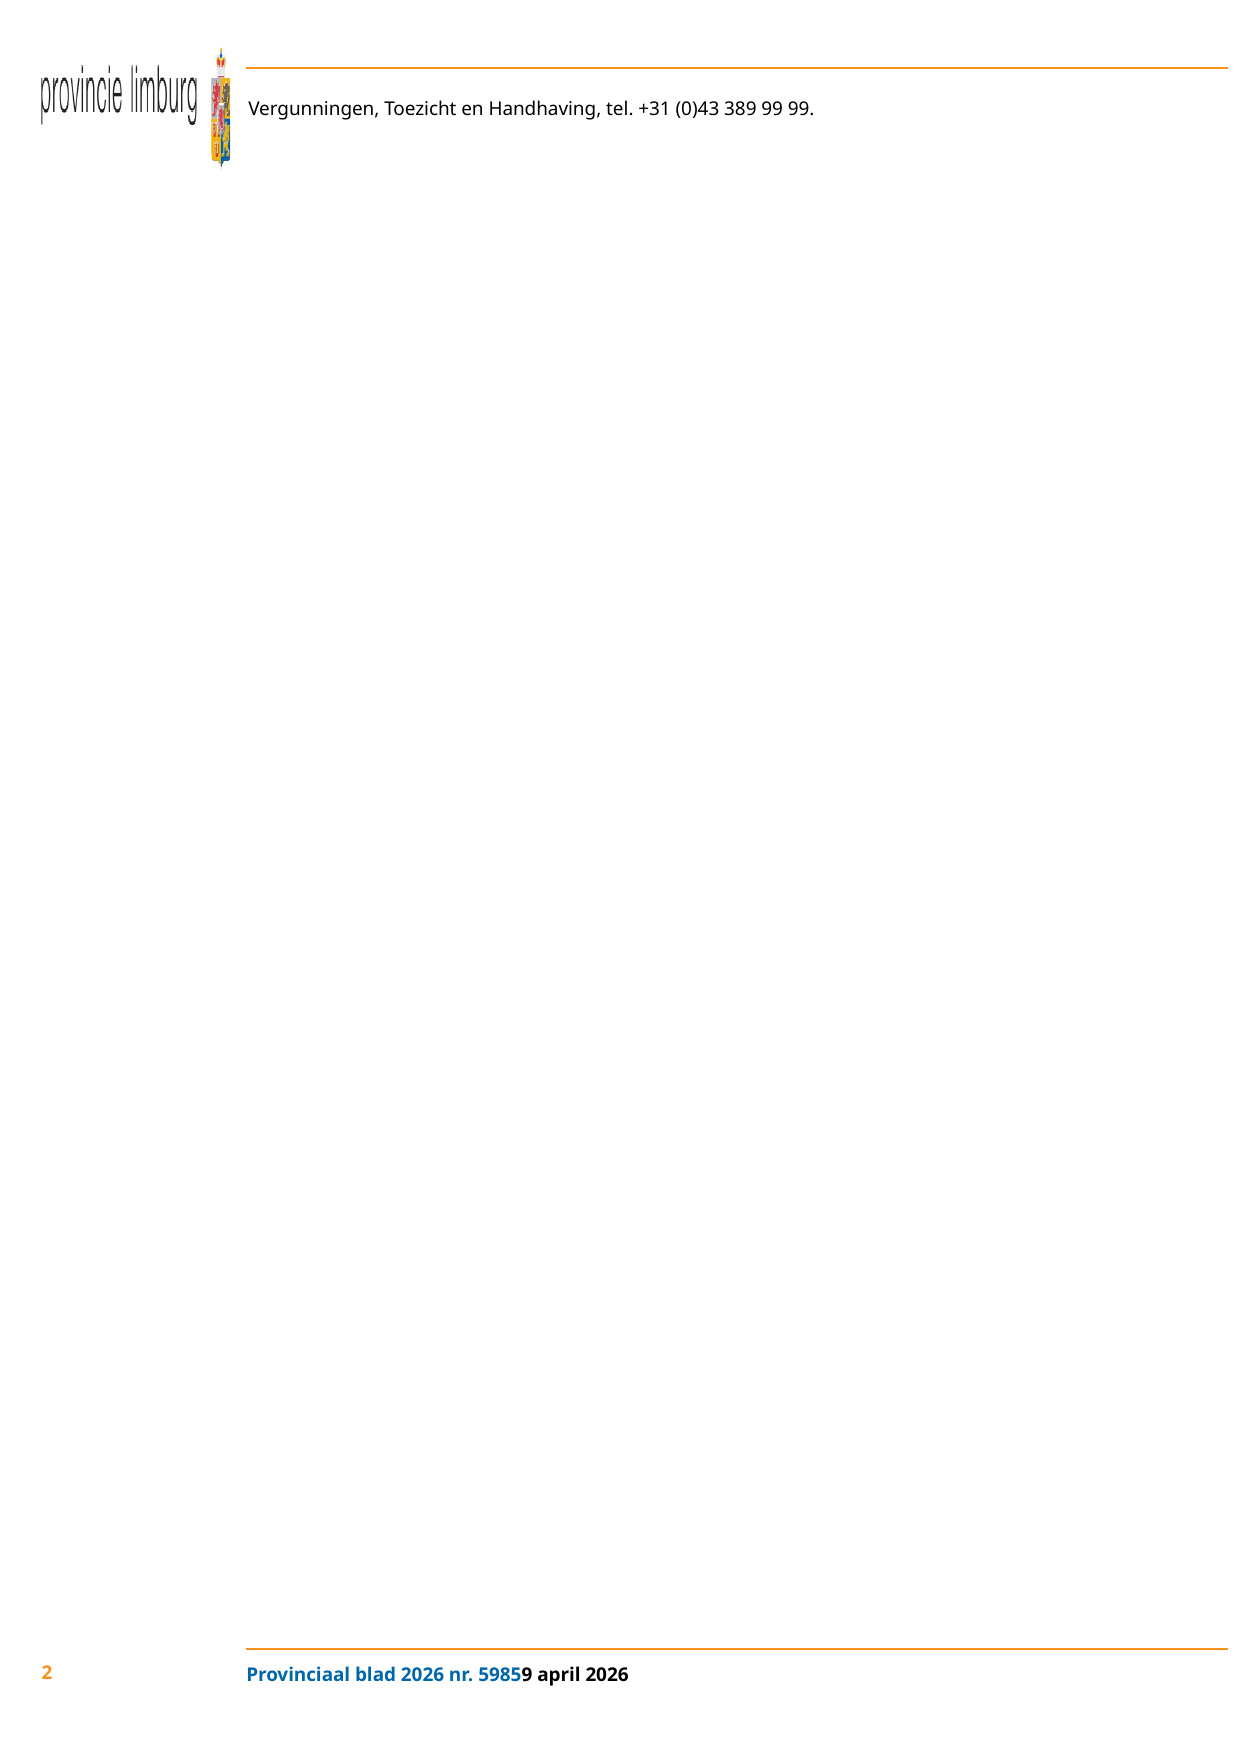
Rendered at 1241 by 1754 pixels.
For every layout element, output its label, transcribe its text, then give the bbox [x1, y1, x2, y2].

picture [41, 47, 231, 172]
text Vergunningen, Toezicht en Handhaving, tel. +31 (0)43 389 99 99. [248, 95, 1152, 121]
